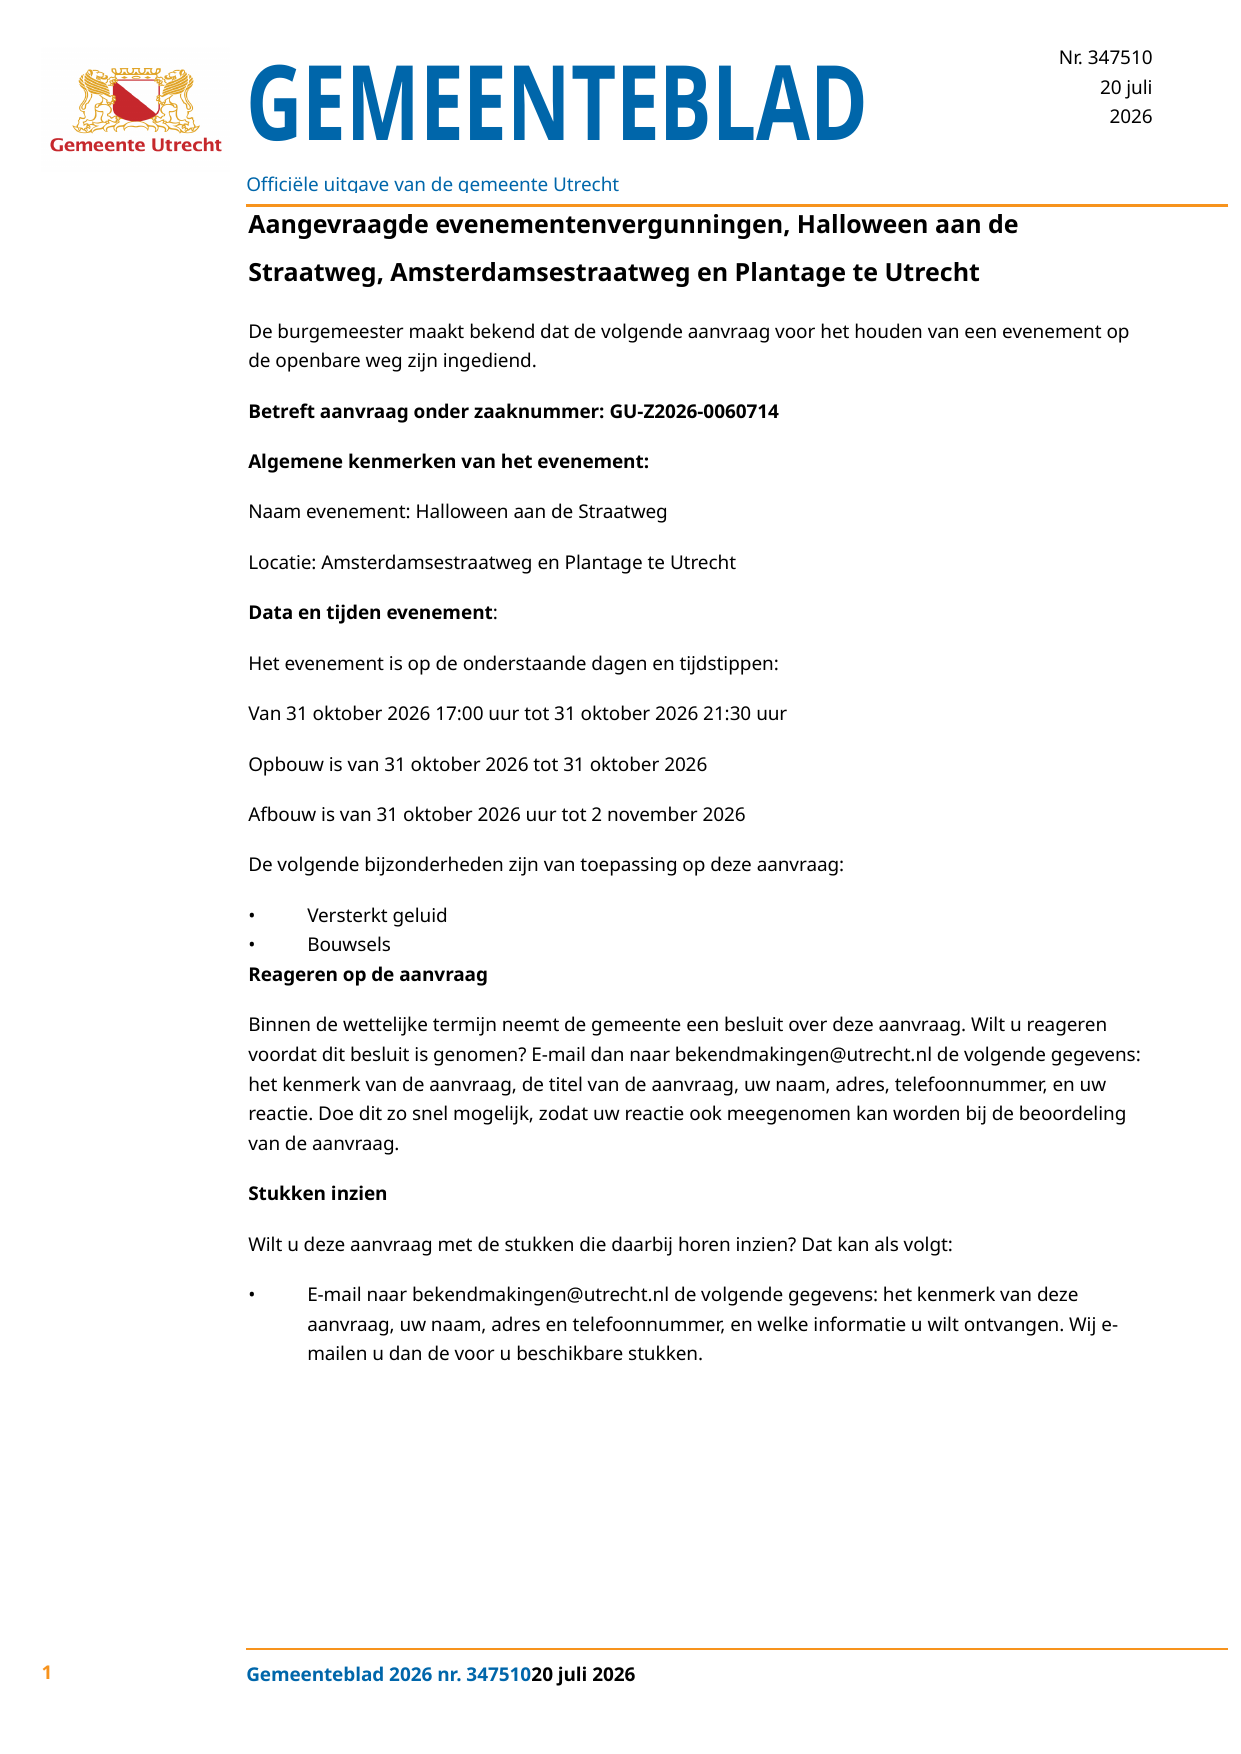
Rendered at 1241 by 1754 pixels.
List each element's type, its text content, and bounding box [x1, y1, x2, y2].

text De volgende bijzonderheden zijn van toepassing op deze aanvraag: [248, 852, 1152, 877]
text Opbouw is van 31 oktober 2026 tot 31 oktober 2026 [248, 751, 1152, 777]
text Stukken inzien [248, 1180, 1152, 1206]
text Algemene kenmerken van het evenement: [248, 448, 1152, 474]
text Locatie: Amsterdamsestraatweg en Plantage te Utrecht [248, 549, 1152, 575]
list Versterkt geluid [248, 902, 1152, 928]
text De burgemeester maakt bekend dat de volgende aanvraag voor het houden van een evenement op de openbare weg zijn ingediend. [248, 318, 1152, 373]
text Van 31 oktober 2026 17:00 uur tot 31 oktober 2026 21:30 uur [248, 700, 1152, 726]
text Reageren op de aanvraag [248, 961, 1152, 987]
text Betreft aanvraag onder zaaknummer: GU-Z2026-0060714 [248, 398, 1152, 424]
text Binnen de wettelijke termijn neemt de gemeente een besluit over deze aanvraag. Wilt u reageren voordat dit besluit is genomen? E-mail dan naar bekendmakingen@utrecht.nl de volgende gegevens: het kenmerk van de aanvraag, de titel van de aanvraag, uw naam, adres, telefoonnummer, en uw reactie. Doe dit zo snel mogelijk, zodat uw reactie ook meegenomen kan worden bij de beoordeling van de aanvraag. [248, 1012, 1152, 1156]
list E-mail naar bekendmakingen@utrecht.nl de volgende gegevens: het kenmerk van deze aanvraag, uw naam, adres en telefoonnummer, en welke informatie u wilt ontvangen. Wij e-mailen u dan de voor u beschikbare stukken. [248, 1281, 1152, 1366]
text Afbouw is van 31 oktober 2026 uur tot 2 november 2026 [248, 801, 1152, 827]
text Aangevraagde evenementenvergunningen, Halloween aan de Straatweg, Amsterdamsestraatweg en Plantage te Utrecht [248, 207, 1152, 288]
text Naam evenement: Halloween aan de Straatweg [248, 499, 1152, 524]
text Wilt u deze aanvraag met de stukken die daarbij horen inzien? Dat kan als volgt: [248, 1231, 1152, 1257]
list Bouwsels [248, 932, 1152, 957]
text Het evenement is op de onderstaande dagen en tijdstippen: [248, 650, 1152, 676]
picture [41, 47, 231, 172]
text Data en tijden evenement: [248, 599, 1152, 625]
